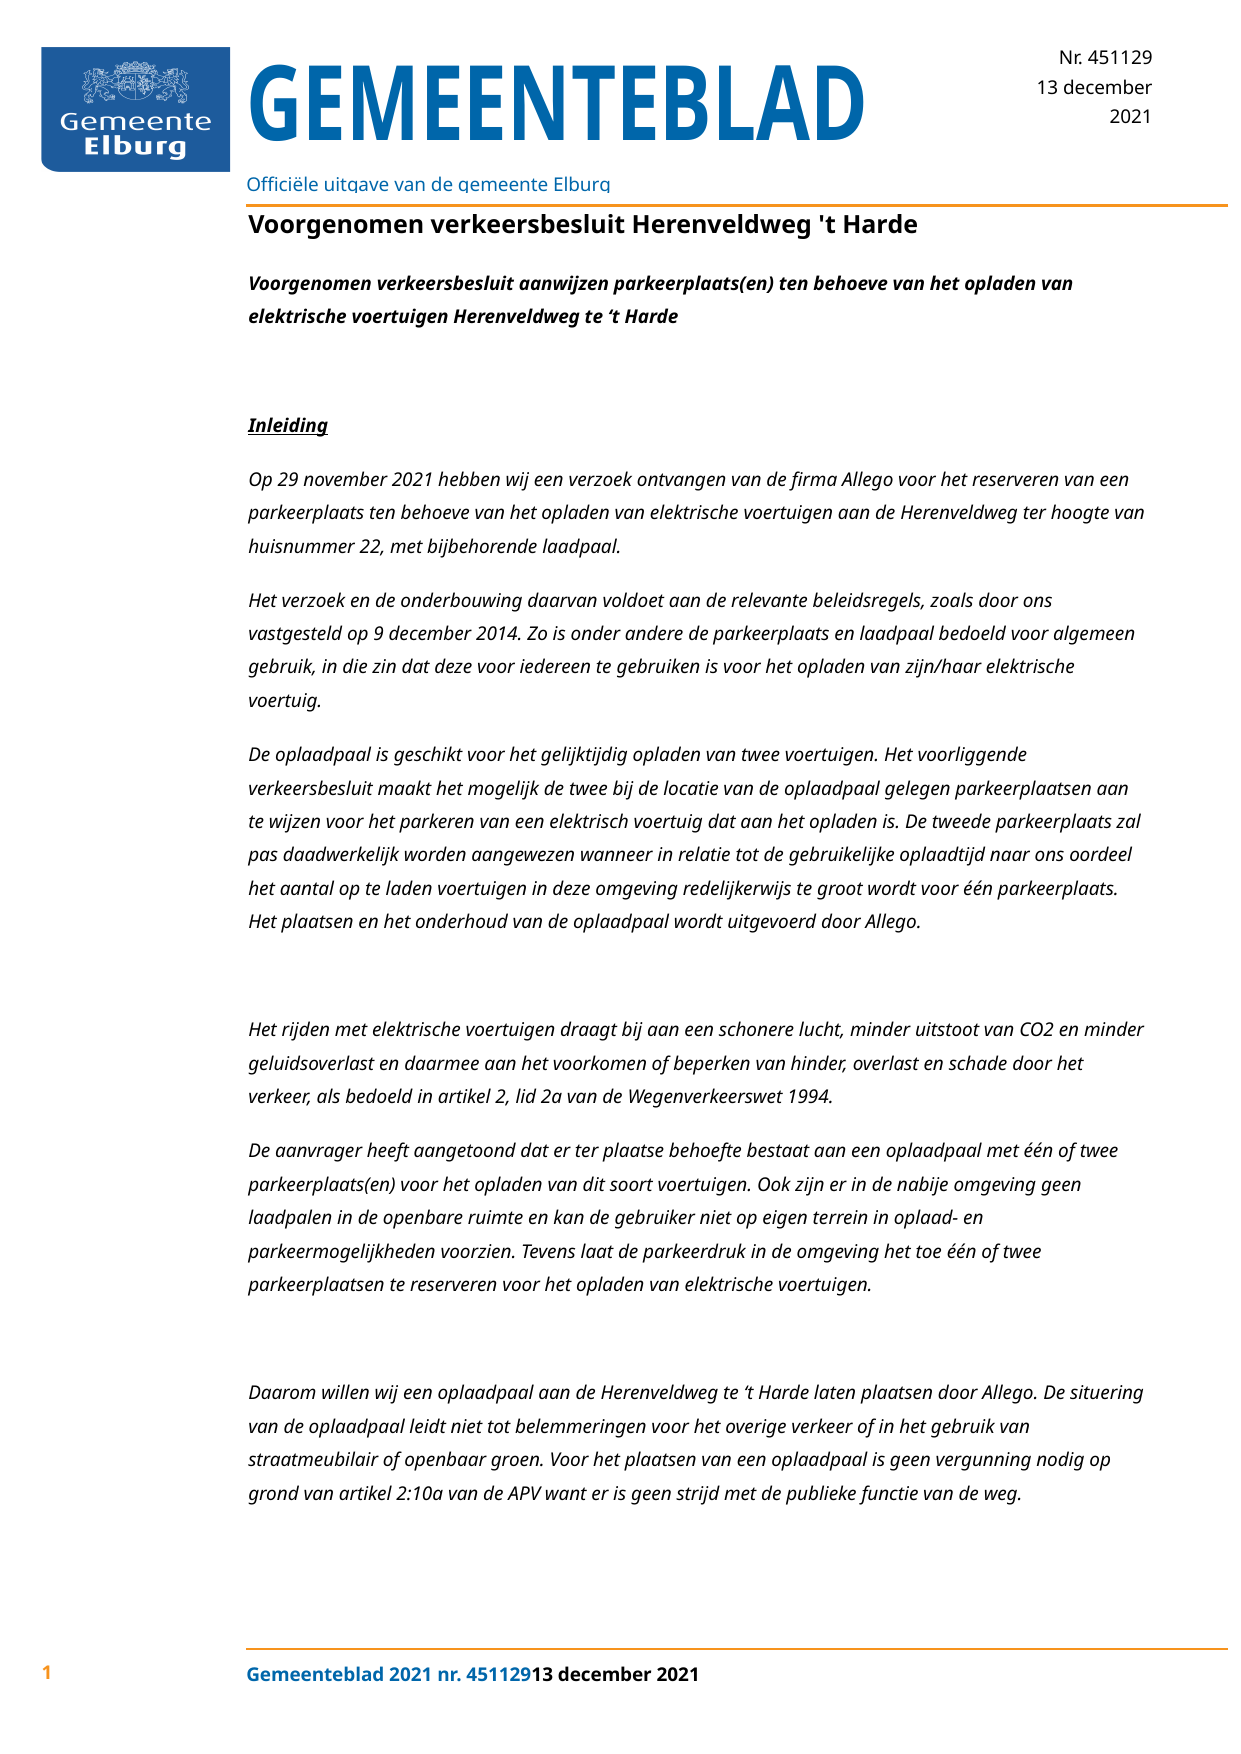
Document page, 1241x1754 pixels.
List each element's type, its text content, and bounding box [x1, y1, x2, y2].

picture [41, 47, 231, 172]
text De aanvrager heeft aangetoond dat er ter plaatse behoefte bestaat aan een oplaadpaal met één of twee parkeerplaats(en) voor het opladen van dit soort voertuigen. Ook zijn er in de nabije omgeving geen laadpalen in de openbare ruimte en kan de gebruiker niet op eigen terrein in oplaad- en parkeermogelijkheden voorzien. Tevens laat de parkeerdruk in de omgeving het toe één of twee parkeerplaatsen te reserveren voor het opladen van elektrische voertuigen. [248, 1137, 1152, 1297]
text Voorgenomen verkeersbesluit aanwijzen parkeerplaats(en) ten behoeve van het opladen van elektrische voertuigen Herenveldweg te ‘t Harde [248, 270, 1152, 329]
text Op 29 november 2021 hebben wij een verzoek ontvangen van de firma Allego voor het reserveren van een parkeerplaats ten behoeve van het opladen van elektrische voertuigen aan de Herenveldweg ter hoogte van huisnummer 22, met bijbehorende laadpaal. [248, 466, 1152, 558]
text Daarom willen wij een oplaadpaal aan de Herenveldweg te ‘t Harde laten plaatsen door Allego. De situering van de oplaadpaal leidt niet tot belemmeringen voor het overige verkeer of in het gebruik van straatmeubilair of openbaar groen. Voor het plaatsen van een oplaadpaal is geen vergunning nodig op grond van artikel 2:10a van de APV want er is geen strijd met de publieke functie van de weg. [248, 1379, 1152, 1505]
text De oplaadpaal is geschikt voor het gelijktijdig opladen van twee voertuigen. Het voorliggende verkeersbesluit maakt het mogelijk de twee bij de locatie van de oplaadpaal gelegen parkeerplaatsen aan te wijzen voor het parkeren van een elektrisch voertuig dat aan het opladen is. De tweede parkeerplaats zal pas daadwerkelijk worden aangewezen wanneer in relatie tot de gebruikelijke oplaadtijd naar ons oordeel het aantal op te laden voertuigen in deze omgeving redelijkerwijs te groot wordt voor één parkeerplaats. Het plaatsen en het onderhoud van de oplaadpaal wordt uitgevoerd door Allego. [248, 741, 1152, 934]
text Het rijden met elektrische voertuigen draagt bij aan een schonere lucht, minder uitstoot van CO2 en minder geluidsoverlast en daarmee aan het voorkomen of beperken van hinder, overlast en schade door het verkeer, als bedoeld in artikel 2, lid 2a van de Wegenverkeerswet 1994. [248, 1017, 1152, 1109]
text Inleiding [248, 412, 1152, 438]
text Voorgenomen verkeersbesluit Herenveldweg 't Harde [248, 207, 1152, 241]
text Het verzoek en de onderbouwing daarvan voldoet aan de relevante beleidsregels, zoals door ons vastgesteld op 9 december 2014. Zo is onder andere de parkeerplaats en laadpaal bedoeld voor algemeen gebruik, in die zin dat deze voor iedereen te gebruiken is voor het opladen van zijn/haar elektrische voertuig. [248, 587, 1152, 713]
